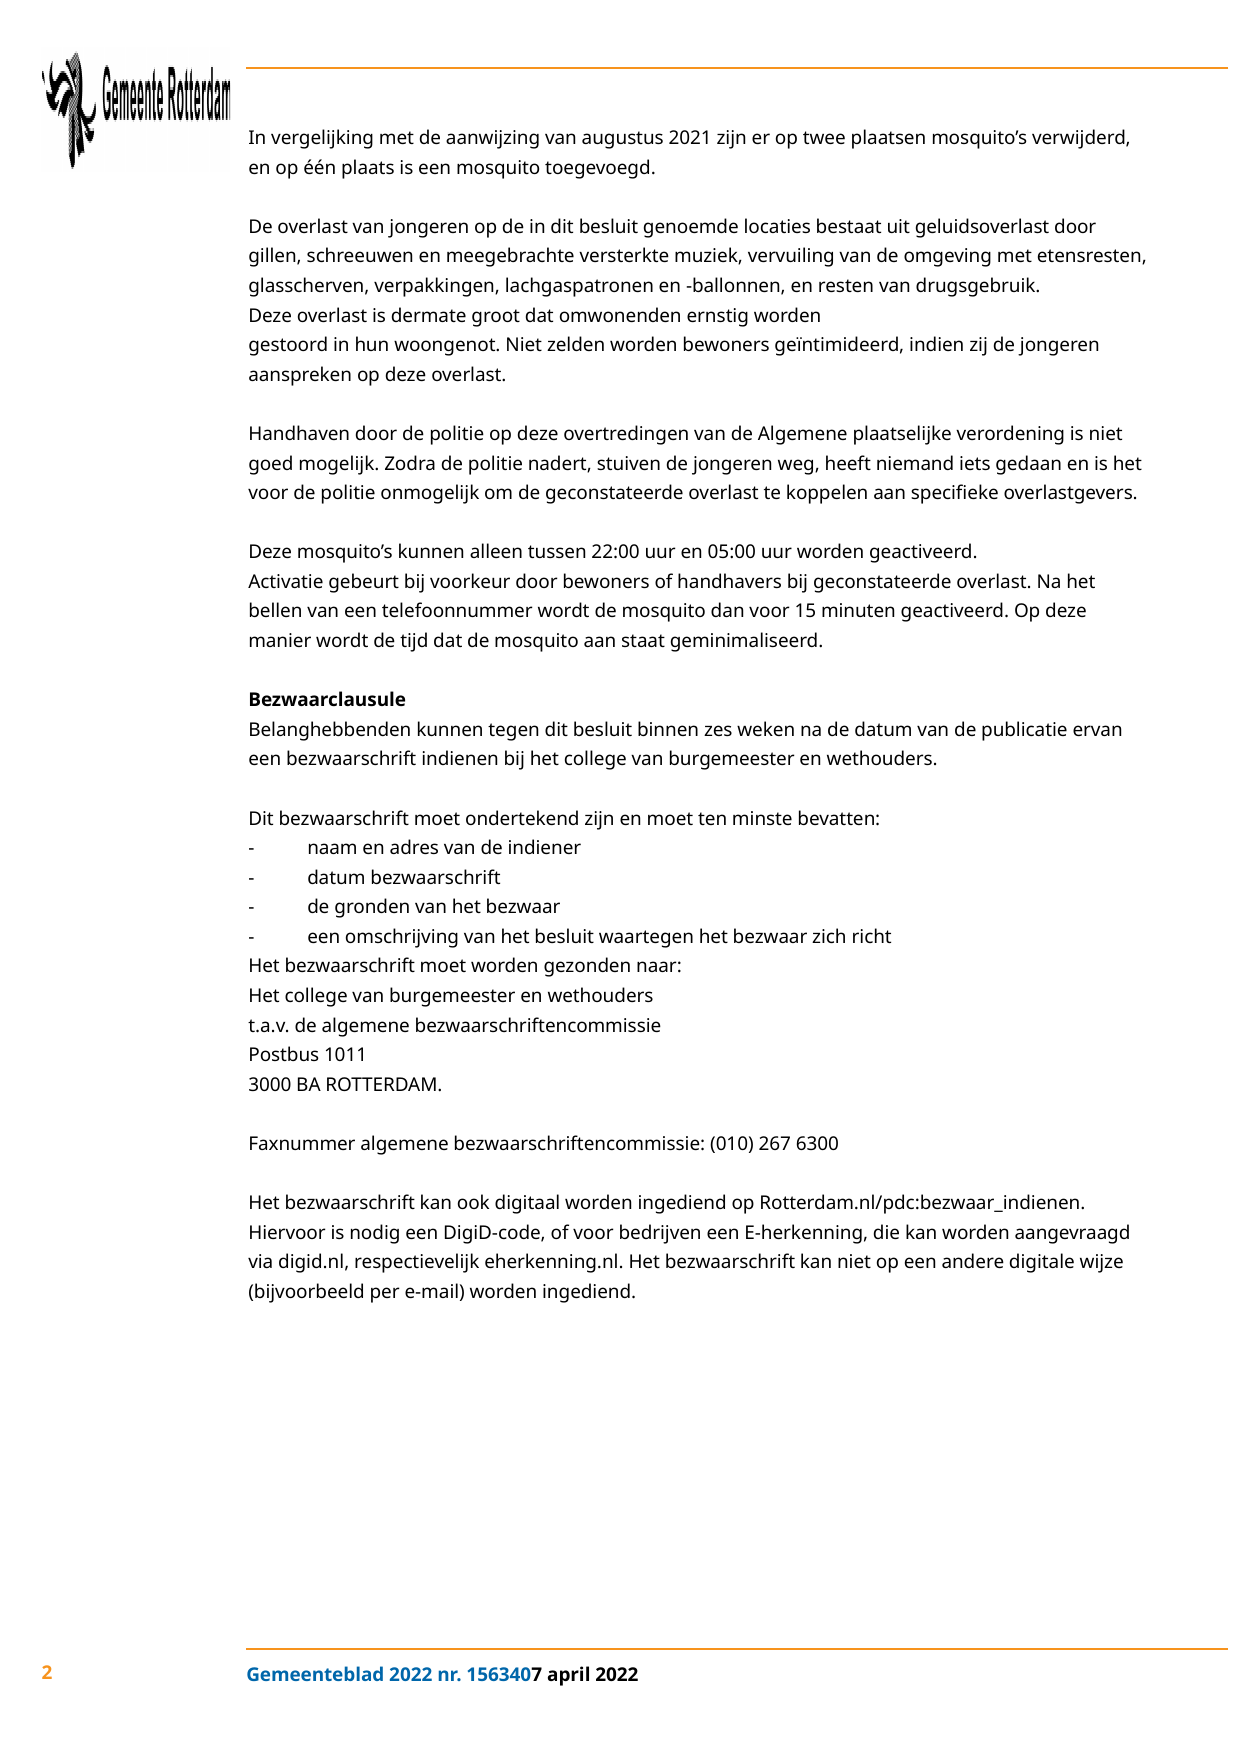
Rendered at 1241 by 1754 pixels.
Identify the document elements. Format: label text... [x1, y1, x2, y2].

text Activatie gebeurt bij voorkeur door bewoners of handhavers bij geconstateerde overlast. Na het bellen van een telefoonnummer wordt de mosquito dan voor 15 minuten geactiveerd. Op deze manier wordt de tijd dat de mosquito aan staat geminimaliseerd. [248, 568, 1152, 653]
text Postbus 1011 [248, 1041, 1152, 1067]
text Het college van burgemeester en wethouders [248, 982, 1152, 1008]
text Het bezwaarschrift kan ook digitaal worden ingediend op Rotterdam.nl/pdc:bezwaar_indienen. Hiervoor is nodig een DigiD-code, of voor bedrijven een E-herkenning, die kan worden aangevraagd via digid.nl, respectievelijk eherkenning.nl. Het bezwaarschrift kan niet op een andere digitale wijze (bijvoorbeeld per e-mail) worden ingediend. [248, 1189, 1152, 1304]
text Faxnummer algemene bezwaarschriftencommissie: (010) 267 6300 [248, 1130, 1152, 1156]
text Dit bezwaarschrift moet ondertekend zijn en moet ten minste bevatten: [248, 805, 1152, 831]
text Deze overlast is dermate groot dat omwonenden ernstig worden [248, 302, 1152, 328]
text Handhaven door de politie op deze overtredingen van de Algemene plaatselijke verordening is niet goed mogelijk. Zodra de politie nadert, stuiven de jongeren weg, heeft niemand iets gedaan en is het voor de politie onmogelijk om de geconstateerde overlast te koppelen aan specifieke overlastgevers. [248, 420, 1152, 505]
text In vergelijking met de aanwijzing van augustus 2021 zijn er op twee plaatsen mosquito’s verwijderd, en op één plaats is een mosquito toegevoegd. [248, 124, 1152, 180]
text 3000 BA ROTTERDAM. [248, 1071, 1152, 1097]
text gestoord in hun woongenot. Niet zelden worden bewoners geïntimideerd, indien zij de jongeren aanspreken op deze overlast. [248, 331, 1152, 387]
text t.a.v. de algemene bezwaarschriftencommissie [248, 1012, 1152, 1038]
text Bezwaarclausule [248, 686, 1152, 712]
list de gronden van het bezwaar [248, 893, 1152, 919]
picture [41, 47, 231, 172]
text Deze mosquito’s kunnen alleen tussen 22:00 uur en 05:00 uur worden geactiveerd. [248, 538, 1152, 564]
list naam en adres van de indiener [248, 834, 1152, 860]
list een omschrijving van het besluit waartegen het bezwaar zich richt [248, 923, 1152, 949]
text De overlast van jongeren op de in dit besluit genoemde locaties bestaat uit geluidsoverlast door gillen, schreeuwen en meegebrachte versterkte muziek, vervuiling van de omgeving met etensresten, glasscherven, verpakkingen, lachgaspatronen en -ballonnen, en resten van drugsgebruik. [248, 213, 1152, 298]
text Het bezwaarschrift moet worden gezonden naar: [248, 953, 1152, 978]
text Belanghebbenden kunnen tegen dit besluit binnen zes weken na de datum van de publicatie ervan een bezwaarschrift indienen bij het college van burgemeester en wethouders. [248, 716, 1152, 771]
list datum bezwaarschrift [248, 864, 1152, 890]
